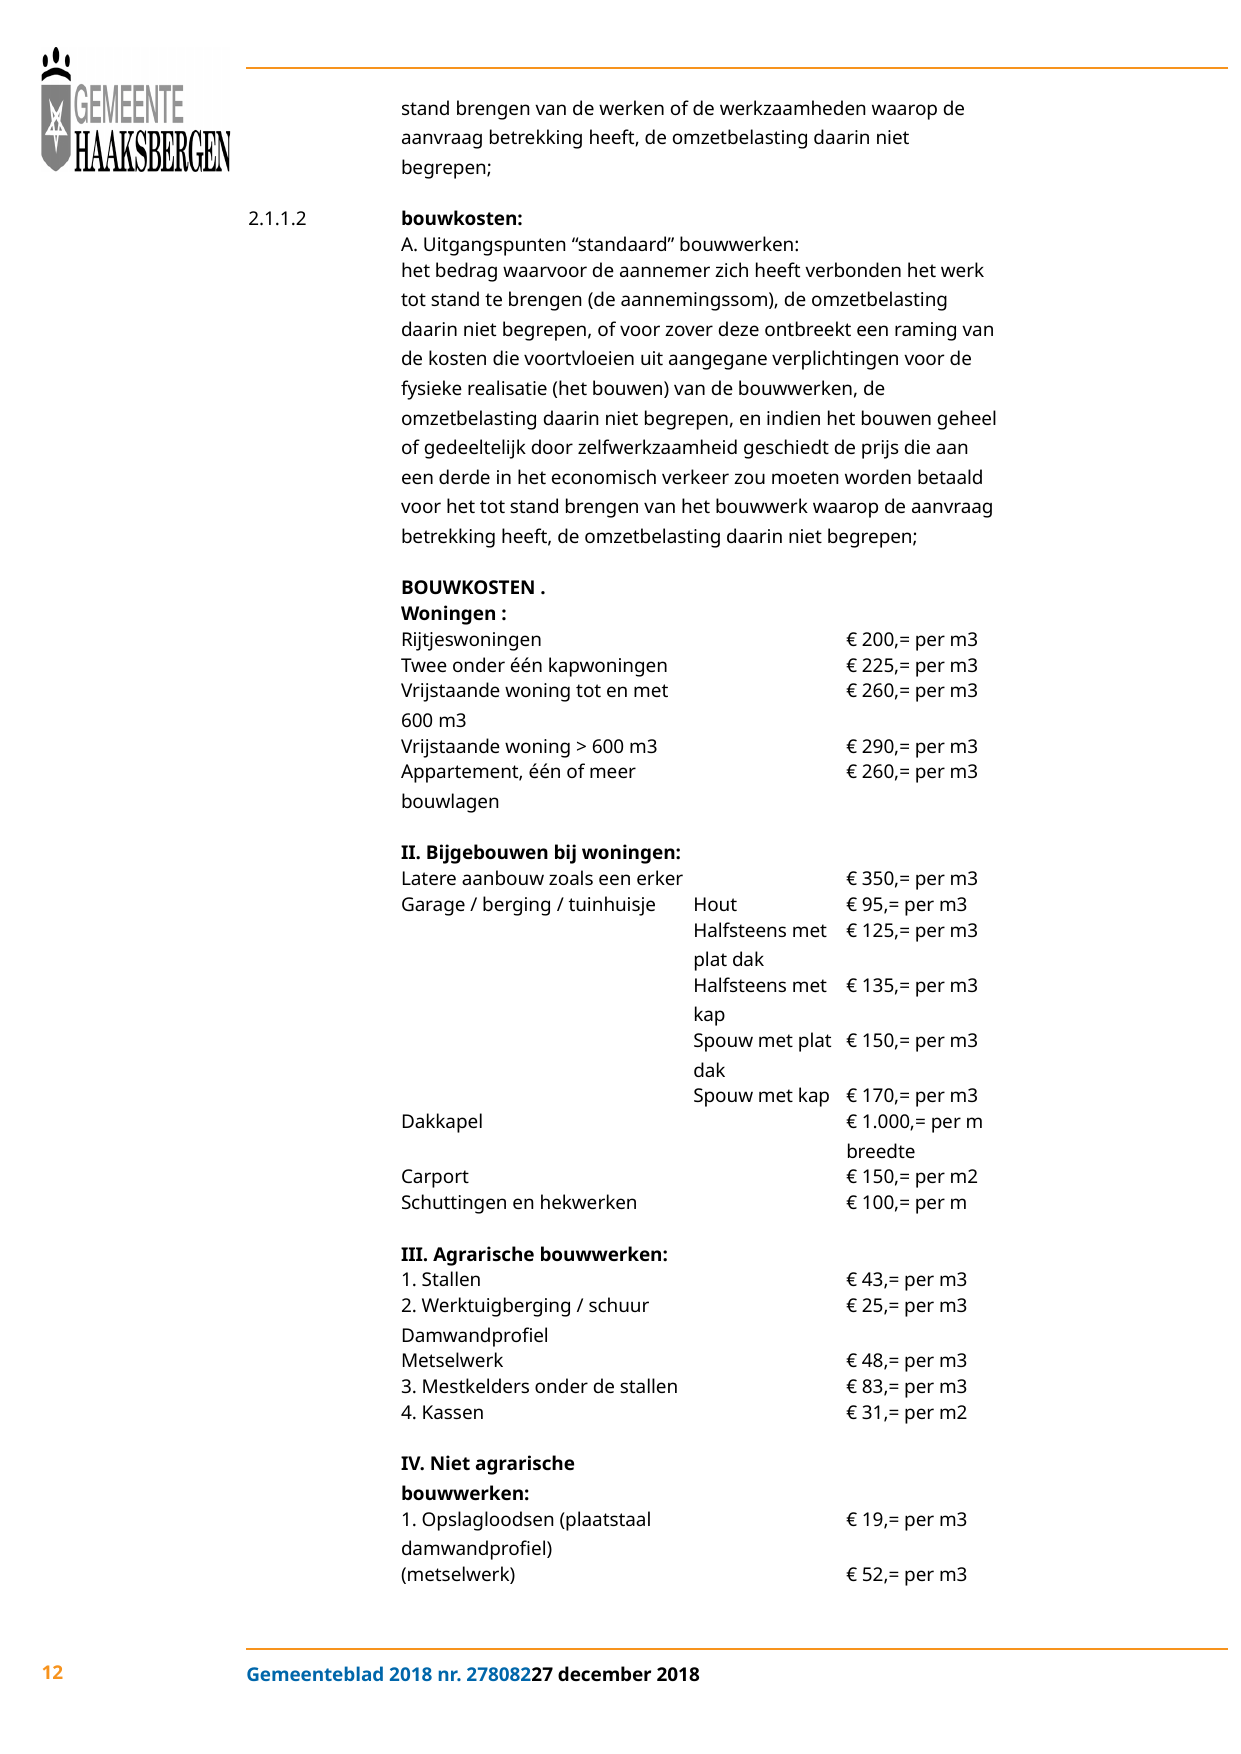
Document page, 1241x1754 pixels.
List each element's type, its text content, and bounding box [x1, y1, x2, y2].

table_cell [248, 257, 401, 549]
table_cell € 225,= per m3 [846, 652, 999, 677]
table_cell [248, 549, 401, 574]
table_cell [248, 814, 401, 839]
table_cell 4. Kassen [401, 1399, 693, 1425]
table_cell [248, 1293, 401, 1348]
table_cell [693, 840, 846, 865]
table_cell [248, 917, 401, 972]
table_cell Dakkapel [401, 1109, 693, 1164]
table_cell [693, 1374, 846, 1399]
table_cell € 52,= per m3 [846, 1561, 999, 1587]
table_cell bouwkosten: [401, 205, 693, 231]
table_cell [693, 733, 846, 758]
table_cell 1. Opslagloodsen (plaatstaal damwandprofiel) [401, 1506, 693, 1561]
table_cell € 31,= per m2 [846, 1399, 999, 1425]
table_cell [248, 1425, 401, 1451]
table_cell € 125,= per m3 [846, 917, 999, 972]
table_cell [693, 652, 846, 677]
table_cell € 350,= per m3 [846, 865, 999, 891]
table_cell [248, 1215, 401, 1241]
table_cell [248, 678, 401, 733]
table_cell [248, 600, 401, 626]
table_cell [693, 1109, 846, 1164]
table_cell [401, 1215, 693, 1241]
table_cell [693, 1348, 846, 1373]
table_cell [693, 1293, 846, 1348]
table_cell [693, 1451, 846, 1506]
table_cell [693, 1506, 846, 1561]
table_cell [248, 1451, 401, 1506]
table_cell [248, 840, 401, 865]
table_cell Schuttingen en hekwerken [401, 1190, 693, 1215]
table_cell [693, 1561, 846, 1587]
table_cell [846, 205, 999, 231]
table_cell € 1.000,= per m breedte [846, 1109, 999, 1164]
table_cell Spouw met kap [693, 1083, 846, 1108]
table_cell [846, 600, 999, 626]
table_cell [693, 549, 846, 574]
table_cell Garage / berging / tuinhuisje [401, 891, 693, 917]
table_cell [401, 1083, 693, 1108]
table_cell [401, 972, 693, 1027]
table_cell [846, 549, 999, 574]
table_cell Spouw met plat dak [693, 1028, 846, 1083]
table_cell [693, 1399, 846, 1425]
table_cell € 260,= per m3 [846, 759, 999, 814]
table_cell [693, 205, 846, 231]
table_cell € 95,= per m3 [846, 891, 999, 917]
table_cell 2.1.1.2 [248, 205, 401, 231]
table_cell [248, 1267, 401, 1292]
table_cell [846, 840, 999, 865]
table_cell € 43,= per m3 [846, 1267, 999, 1292]
table_cell € 19,= per m3 [846, 1506, 999, 1561]
table_cell 1. Stallen [401, 1267, 693, 1292]
table_cell [248, 652, 401, 677]
picture [41, 47, 231, 172]
table_cell € 260,= per m3 [846, 678, 999, 733]
table_cell A. Uitgangspunten “standaard” bouwwerken: [401, 231, 999, 257]
table_cell [846, 1425, 999, 1451]
table_cell € 48,= per m3 [846, 1348, 999, 1373]
table_cell [846, 1215, 999, 1241]
table_cell [248, 733, 401, 758]
table_cell € 135,= per m3 [846, 972, 999, 1027]
table_cell [693, 600, 846, 626]
table_cell [693, 1215, 846, 1241]
table_cell het bedrag waarvoor de aannemer zich heeft verbonden het werk tot stand te brengen (de aannemingssom), de omzetbelasting daarin niet begrepen, of voor zover deze ontbreekt een raming van de kosten die voortvloeien uit aangegane verplichtingen voor de fysieke realisatie (het bouwen) van de bouwwerken, de omzetbelasting daarin niet begrepen, en indien het bouwen geheel of gedeeltelijk door zelfwerkzaamheid geschiedt de prijs die aan een derde in het economisch verkeer zou moeten worden betaald voor het tot stand brengen van het bouwwerk waarop de aanvraag betrekking heeft, de omzetbelasting daarin niet begrepen; [401, 257, 999, 549]
table_cell € 170,= per m3 [846, 1083, 999, 1108]
table_cell [401, 180, 693, 205]
table_cell [248, 1399, 401, 1425]
table_cell [248, 1348, 401, 1373]
table_cell [693, 1164, 846, 1189]
table_cell [846, 814, 999, 839]
table_cell IV. Niet agrarische bouwwerken: [401, 1451, 693, 1506]
table_cell [248, 1374, 401, 1399]
table_cell [248, 626, 401, 652]
table_cell [248, 865, 401, 891]
table_cell [248, 1241, 401, 1267]
table_cell [248, 180, 401, 205]
table_cell [693, 759, 846, 814]
table_cell II. Bijgebouwen bij woningen: [401, 840, 693, 865]
table_cell BOUWKOSTEN . [401, 575, 999, 600]
table_cell [401, 917, 693, 972]
table_cell stand brengen van de werken of de werkzaamheden waarop de aanvraag betrekking heeft, de omzetbelasting daarin niet begrepen; [401, 95, 999, 180]
table_cell [846, 1451, 999, 1506]
table_cell Halfsteens met plat dak [693, 917, 846, 972]
table_cell [401, 1028, 693, 1083]
table_cell Woningen : [401, 600, 693, 626]
table_cell 2. Werktuigberging / schuur Damwandprofiel [401, 1293, 693, 1348]
table_cell Vrijstaande woning > 600 m3 [401, 733, 693, 758]
table_cell Appartement, één of meer bouwlagen [401, 759, 693, 814]
table_cell [693, 1241, 846, 1267]
table_cell III. Agrarische bouwwerken: [401, 1241, 693, 1267]
table_cell € 100,= per m [846, 1190, 999, 1215]
table_cell [248, 1164, 401, 1189]
table_cell Halfsteens met kap [693, 972, 846, 1027]
table_cell [693, 1190, 846, 1215]
table_cell [248, 759, 401, 814]
table_cell [248, 1561, 401, 1587]
table_cell € 83,= per m3 [846, 1374, 999, 1399]
table_cell [693, 626, 846, 652]
table_cell [693, 1425, 846, 1451]
table_cell [693, 678, 846, 733]
table_cell Twee onder één kapwoningen [401, 652, 693, 677]
table_cell [248, 575, 401, 600]
table_cell [693, 1267, 846, 1292]
table_cell [248, 1506, 401, 1561]
table_cell [693, 865, 846, 891]
table_cell Vrijstaande woning tot en met 600 m3 [401, 678, 693, 733]
table_cell [846, 180, 999, 205]
table_cell € 25,= per m3 [846, 1293, 999, 1348]
table_cell [248, 1190, 401, 1215]
table_cell [248, 1028, 401, 1083]
table_cell [248, 972, 401, 1027]
table_cell (metselwerk) [401, 1561, 693, 1587]
table_cell 3. Mestkelders onder de stallen [401, 1374, 693, 1399]
table_cell [248, 891, 401, 917]
table_cell Rijtjeswoningen [401, 626, 693, 652]
table_cell Hout [693, 891, 846, 917]
table_cell [401, 549, 693, 574]
table_cell [248, 1083, 401, 1108]
table_cell [401, 814, 693, 839]
table_cell € 150,= per m3 [846, 1028, 999, 1083]
table_cell Metselwerk [401, 1348, 693, 1373]
table_cell [401, 1425, 693, 1451]
table_cell [248, 231, 401, 257]
table_cell Latere aanbouw zoals een erker [401, 865, 693, 891]
table_cell [693, 814, 846, 839]
table_cell € 150,= per m2 [846, 1164, 999, 1189]
table_cell € 290,= per m3 [846, 733, 999, 758]
table_cell [248, 1109, 401, 1164]
table_cell [846, 1241, 999, 1267]
table_cell [693, 180, 846, 205]
table_cell Carport [401, 1164, 693, 1189]
table_cell € 200,= per m3 [846, 626, 999, 652]
table_cell [248, 95, 401, 180]
